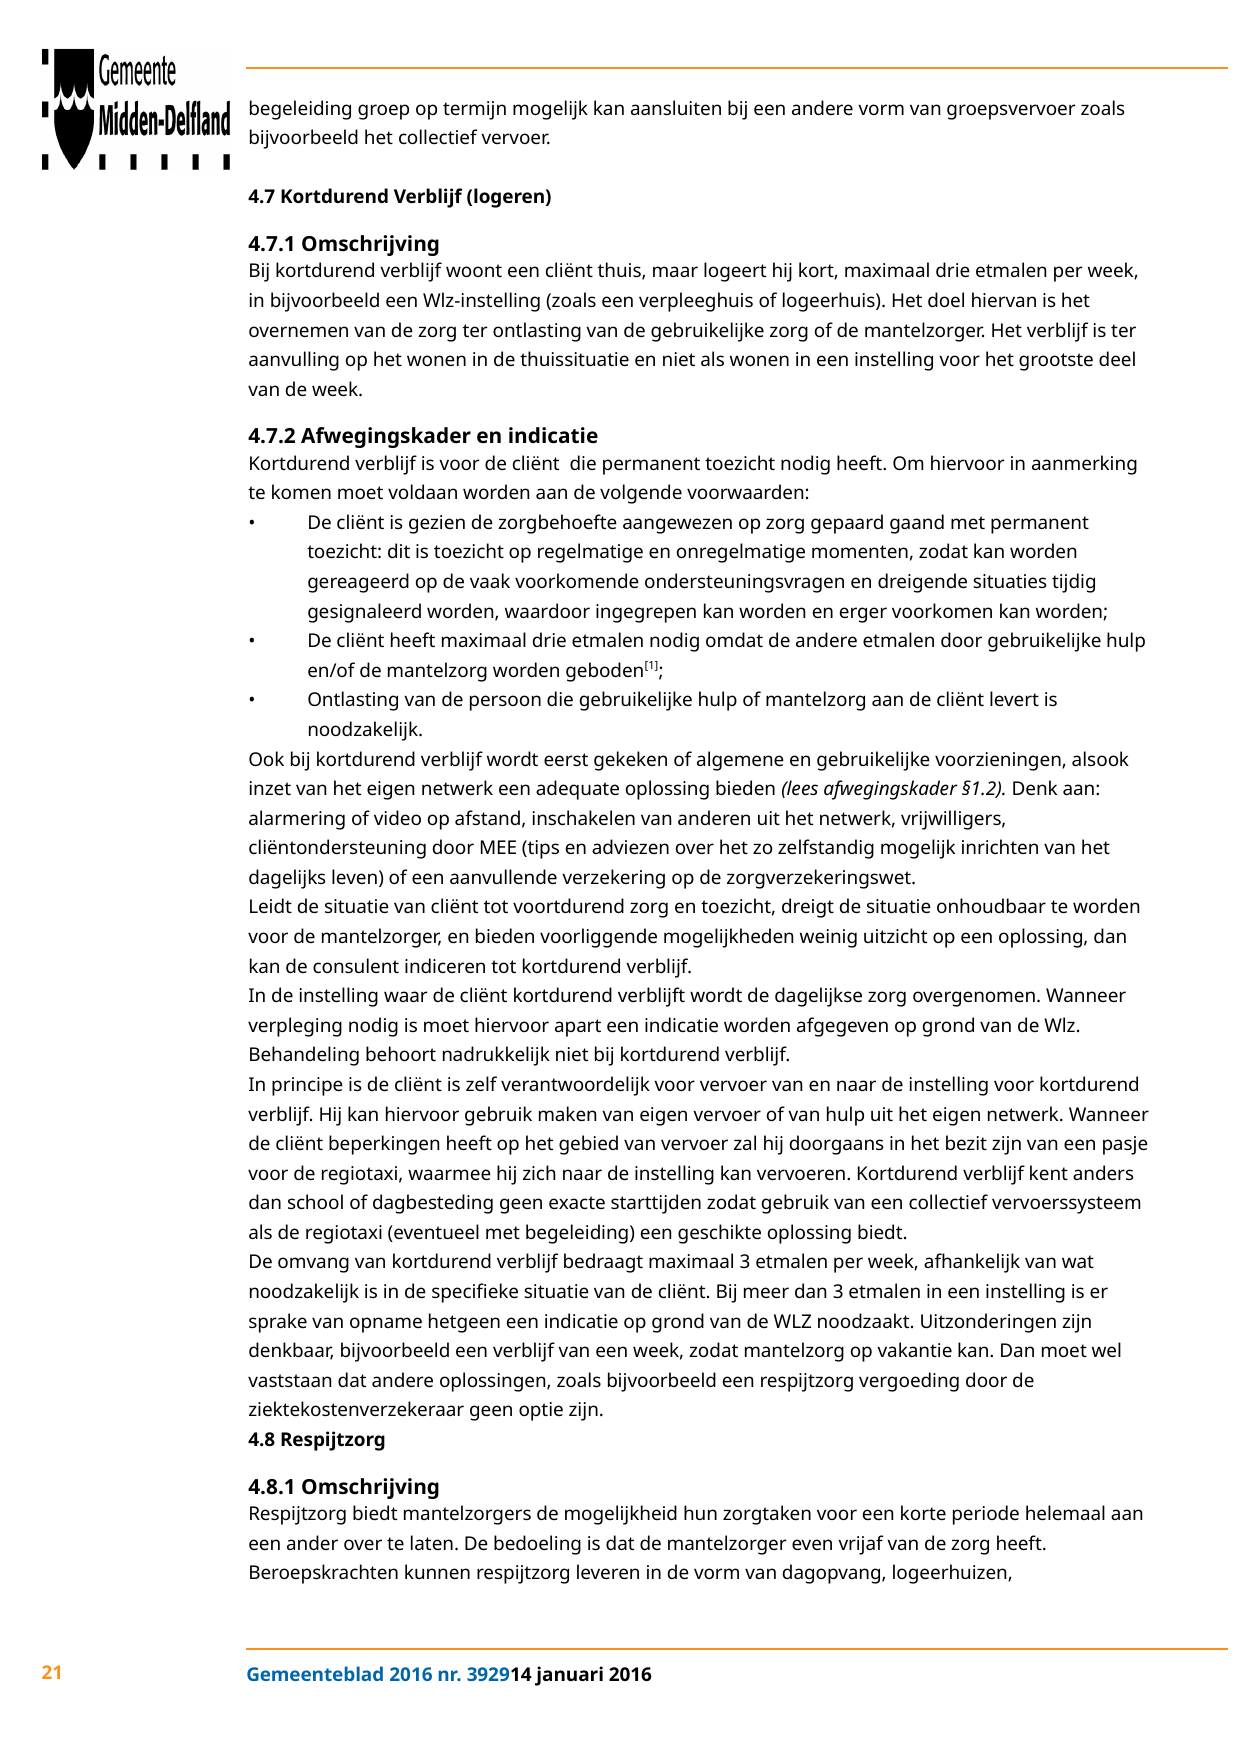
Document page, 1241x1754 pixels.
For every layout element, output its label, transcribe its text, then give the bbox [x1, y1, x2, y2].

text Kortdurend verblijf is voor de cliënt die permanent toezicht nodig heeft. Om hiervoor in aanmerking te komen moet voldaan worden aan de volgende voorwaarden: [248, 450, 1152, 505]
text Ook bij kortdurend verblijf wordt eerst gekeken of algemene en gebruikelijke voorzieningen, alsook inzet van het eigen netwerk een adequate oplossing bieden (lees afwegingskader §1.2). Denk aan: alarmering of video op afstand, inschakelen van anderen uit het netwerk, vrijwilligers, cliëntondersteuning door MEE (tips en adviezen over het zo zelfstandig mogelijk inrichten van het dagelijks leven) of een aanvullende verzekering op de zorgverzekeringswet. [248, 746, 1152, 890]
list Ontlasting van de persoon die gebruikelijke hulp of mantelzorg aan de cliënt levert is noodzakelijk. [248, 687, 1152, 742]
picture [41, 47, 231, 172]
text 4.7.1 Omschrijving [248, 229, 1152, 258]
text In principe is de cliënt is zelf verantwoordelijk voor vervoer van en naar de instelling voor kortdurend verblijf. Hij kan hiervoor gebruik maken van eigen vervoer of van hulp uit het eigen netwerk. Wanneer de cliënt beperkingen heeft op het gebied van vervoer zal hij doorgaans in het bezit zijn van een pasje voor de regiotaxi, waarmee hij zich naar de instelling kan vervoeren. Kortdurend verblijf kent anders dan school of dagbesteding geen exacte starttijden zodat gebruik van een collectief vervoerssysteem als de regiotaxi (eventueel met begeleiding) een geschikte oplossing biedt. [248, 1071, 1152, 1245]
text Leidt de situatie van cliënt tot voortdurend zorg en toezicht, dreigt de situatie onhoudbaar te worden voor de mantelzorger, en bieden voorliggende mogelijkheden weinig uitzicht op een oplossing, dan kan de consulent indiceren tot kortdurend verblijf. [248, 894, 1152, 979]
text 4.7 Kortdurend Verblijf (logeren) [248, 183, 1152, 209]
text 4.8.1 Omschrijving [248, 1472, 1152, 1500]
list De cliënt is gezien de zorgbehoefte aangewezen op zorg gepaard gaand met permanent toezicht: dit is toezicht op regelmatige en onregelmatige momenten, zodat kan worden gereageerd op de vaak voorkomende ondersteuningsvragen en dreigende situaties tijdig gesignaleerd worden, waardoor ingegrepen kan worden en erger voorkomen kan worden; [248, 509, 1152, 624]
text De omvang van kortdurend verblijf bedraagt maximaal 3 etmalen per week, afhankelijk van wat noodzakelijk is in de specifieke situatie van de cliënt. Bij meer dan 3 etmalen in een instelling is er sprake van opname hetgeen een indicatie op grond van de WLZ noodzaakt. Uitzonderingen zijn denkbaar, bijvoorbeeld een verblijf van een week, zodat mantelzorg op vakantie kan. Dan moet wel vaststaan dat andere oplossingen, zoals bijvoorbeeld een respijtzorg vergoeding door de ziektekostenverzekeraar geen optie zijn. [248, 1249, 1152, 1422]
text 4.8 Respijtzorg [248, 1426, 1152, 1452]
text begeleiding groep op termijn mogelijk kan aansluiten bij een andere vorm van groepsvervoer zoals bijvoorbeeld het collectief vervoer. [248, 95, 1152, 150]
text Bij kortdurend verblijf woont een cliënt thuis, maar logeert hij kort, maximaal drie etmalen per week, in bijvoorbeeld een Wlz-instelling (zoals een verpleeghuis of logeerhuis). Het doel hiervan is het overnemen van de zorg ter ontlasting van de gebruikelijke zorg of de mantelzorger. Het verblijf is ter aanvulling op het wonen in de thuissituatie en niet als wonen in een instelling voor het grootste deel van de week. [248, 258, 1152, 402]
text 4.7.2 Afwegingskader en indicatie [248, 422, 1152, 450]
text Respijtzorg biedt mantelzorgers de mogelijkheid hun zorgtaken voor een korte periode helemaal aan een ander over te laten. De bedoeling is dat de mantelzorger even vrijaf van de zorg heeft. Beroepskrachten kunnen respijtzorg leveren in de vorm van dagopvang, logeerhuizen, [248, 1500, 1152, 1585]
text In de instelling waar de cliënt kortdurend verblijft wordt de dagelijkse zorg overgenomen. Wanneer verpleging nodig is moet hiervoor apart een indicatie worden afgegeven op grond van de Wlz. Behandeling behoort nadrukkelijk niet bij kortdurend verblijf. [248, 982, 1152, 1067]
list De cliënt heeft maximaal drie etmalen nodig omdat de andere etmalen door gebruikelijke hulp en/of de mantelzorg worden geboden[1]; [248, 627, 1152, 683]
